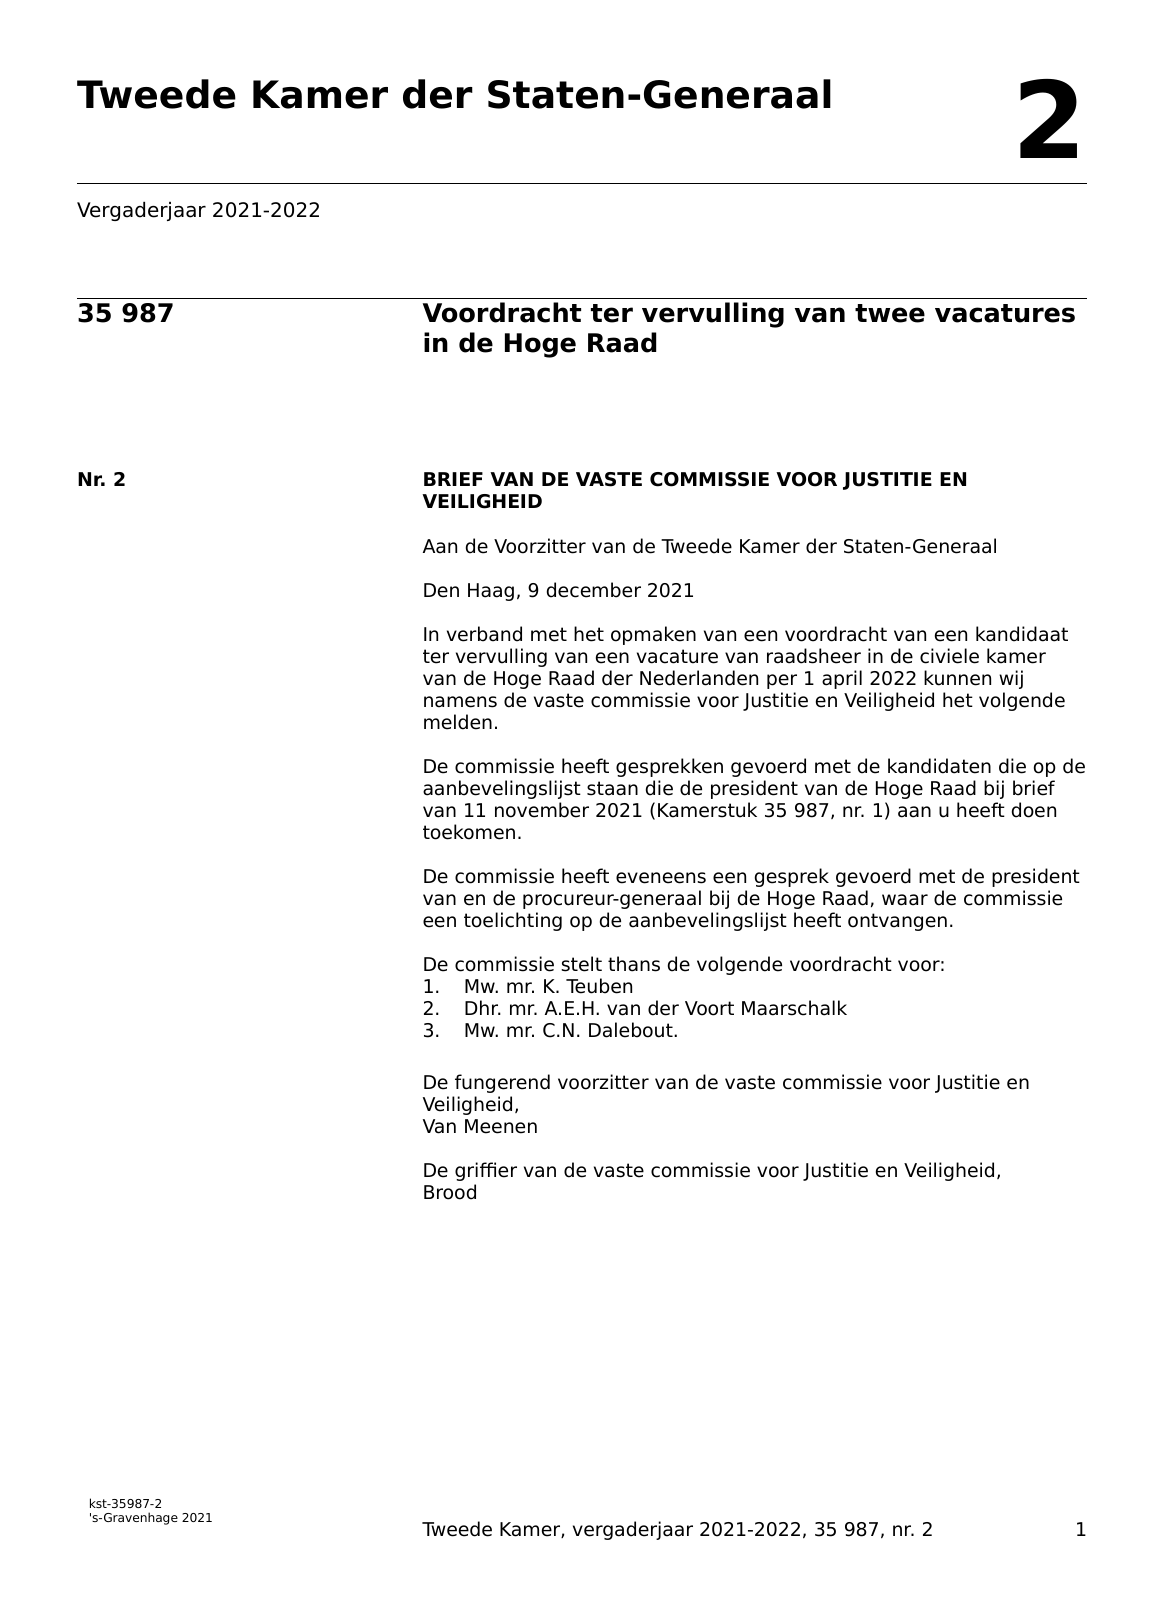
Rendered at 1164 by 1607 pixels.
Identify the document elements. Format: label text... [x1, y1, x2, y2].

text Den Haag, 9 december 2021 [422, 580, 1087, 602]
table_header Tweede Kamer der Staten-Generaal [77, 59, 886, 183]
text De commissie heeft gesprekken gevoerd met de kandidaten die op de aanbevelingslijst staan die de president van de Hoge Raad bij brief van 11 november 2021 (Kamerstuk 35 987, nr. 1) aan u heeft doen toekomen. [422, 756, 1087, 844]
table_header 2 [886, 59, 1087, 183]
text 1. Mw. mr. K. Teuben [422, 976, 1087, 998]
table_cell Vergaderjaar 2021-2022 [77, 184, 1087, 298]
text kst-35987-2 [88, 1497, 323, 1511]
text Aan de Voorzitter van de Tweede Kamer der Staten-Generaal [422, 536, 1087, 557]
text De commissie stelt thans de volgende voordracht voor: [422, 954, 1087, 976]
text 's-Gravenhage 2021 [88, 1511, 323, 1525]
text De fungerend voorzitter van de vaste commissie voor Justitie en Veiligheid, Van Meenen [422, 1072, 1087, 1138]
text In verband met het opmaken van een voordracht van een kandidaat ter vervulling van een vacature van raadsheer in de civiele kamer van de Hoge Raad der Nederlanden per 1 april 2022 kunnen wij namens de vaste commissie voor Justitie en Veiligheid het volgende melden. [422, 624, 1087, 734]
subtitle Nr. 2 BRIEF VAN DE VASTE COMMISSIE VOOR JUSTITIE EN VEILIGHEID [77, 469, 1087, 513]
text 3. Mw. mr. C.N. Dalebout. [422, 1020, 1087, 1042]
text De commissie heeft eveneens een gesprek gevoerd met de president van en de procureur-generaal bij de Hoge Raad, waar de commissie een toelichting op de aanbevelingslijst heeft ontvangen. [422, 866, 1087, 932]
subtitle 35 987 Voordracht ter vervulling van twee vacatures in de Hoge Raad [77, 299, 1087, 358]
text De griffier van de vaste commissie voor Justitie en Veiligheid, Brood [422, 1160, 1087, 1204]
text 2. Dhr. mr. A.E.H. van der Voort Maarschalk [422, 998, 1087, 1020]
